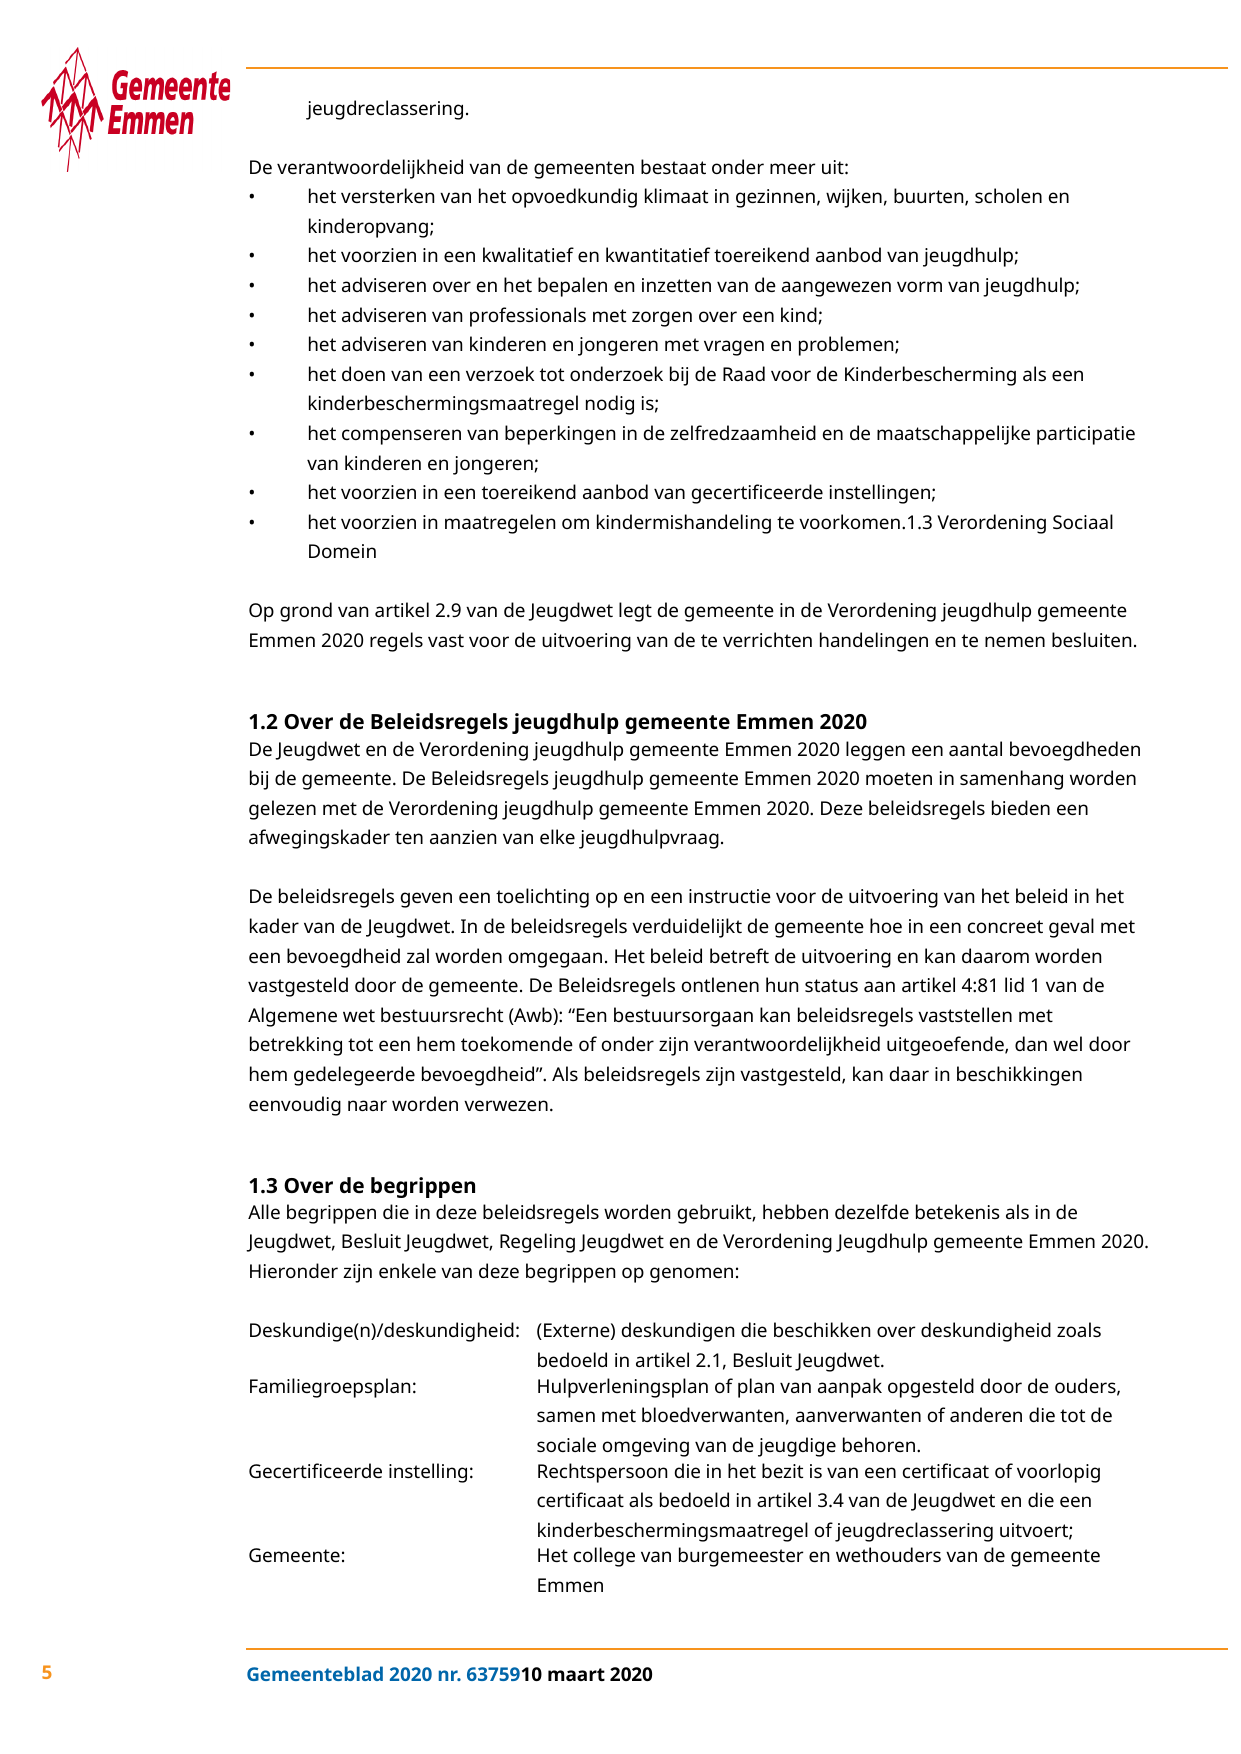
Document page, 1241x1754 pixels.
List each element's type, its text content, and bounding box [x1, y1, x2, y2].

list het voorzien in maatregelen om kindermishandeling te voorkomen.1.3 Verordening Sociaal Domein [248, 509, 1152, 564]
text De Jeugdwet en de Verordening jeugdhulp gemeente Emmen 2020 leggen een aantal bevoegdheden bij de gemeente. De Beleidsregels jeugdhulp gemeente Emmen 2020 moeten in samenhang worden gelezen met de Verordening jeugdhulp gemeente Emmen 2020. Deze beleidsregels bieden een afwegingskader ten aanzien van elke jeugdhulpvraag. [248, 736, 1152, 850]
list het versterken van het opvoedkundig klimaat in gezinnen, wijken, buurten, scholen en kinderopvang; [248, 183, 1152, 239]
text 1.3 Over de begrippen [248, 1171, 1152, 1199]
table_cell Gecertificeerde instelling: [248, 1458, 536, 1543]
text Op grond van artikel 2.9 van de Jeugdwet legt de gemeente in de Verordening jeugdhulp gemeente Emmen 2020 regels vast voor de uitvoering van de te verrichten handelingen en te nemen besluiten. [248, 598, 1152, 653]
text De verantwoordelijkheid van de gemeenten bestaat onder meer uit: [248, 154, 1152, 180]
text Alle begrippen die in deze beleidsregels worden gebruikt, hebben dezelfde betekenis als in de Jeugdwet, Besluit Jeugdwet, Regeling Jeugdwet en de Verordening Jeugdhulp gemeente Emmen 2020. Hieronder zijn enkele van deze begrippen op genomen: [248, 1199, 1152, 1284]
list het adviseren over en het bepalen en inzetten van de aangewezen vorm van jeugdhulp; [248, 272, 1152, 298]
list het voorzien in een toereikend aanbod van gecertificeerde instellingen; [248, 479, 1152, 505]
table_cell Rechtspersoon die in het bezit is van een certificaat of voorlopig certificaat als bedoeld in artikel 3.4 van de Jeugdwet en die een kinderbeschermingsmaatregel of jeugdreclassering uitvoert; [536, 1458, 1152, 1543]
table_cell Familiegroepsplan: [248, 1373, 536, 1458]
list het voorzien in een kwalitatief en kwantitatief toereikend aanbod van jeugdhulp; [248, 243, 1152, 268]
list het compenseren van beperkingen in de zelfredzaamheid en de maatschappelijke participatie van kinderen en jongeren; [248, 420, 1152, 476]
table_cell Hulpverleningsplan of plan van aanpak opgesteld door de ouders, samen met bloedverwanten, aanverwanten of anderen die tot de sociale omgeving van de jeugdige behoren. [536, 1373, 1152, 1458]
list het doen van een verzoek tot onderzoek bij de Raad voor de Kinderbescherming als een kinderbeschermingsmaatregel nodig is; [248, 361, 1152, 416]
text 1.2 Over de Beleidsregels jeugdhulp gemeente Emmen 2020 [248, 707, 1152, 736]
list jeugdreclassering. [248, 95, 1152, 121]
picture [41, 47, 231, 172]
table_cell Het college van burgemeester en wethouders van de gemeente Emmen [536, 1543, 1152, 1598]
table_header Deskundige(n)/deskundigheid: [248, 1318, 536, 1373]
list het adviseren van kinderen en jongeren met vragen en problemen; [248, 331, 1152, 357]
table_header (Externe) deskundigen die beschikken over deskundigheid zoals bedoeld in artikel 2.1, Besluit Jeugdwet. [536, 1318, 1152, 1373]
table_cell Gemeente: [248, 1543, 536, 1598]
text De beleidsregels geven een toelichting op en een instructie voor de uitvoering van het beleid in het kader van de Jeugdwet. In de beleidsregels verduidelijkt de gemeente hoe in een concreet geval met een bevoegdheid zal worden omgegaan. Het beleid betreft de uitvoering en kan daarom worden vastgesteld door de gemeente. De Beleidsregels ontlenen hun status aan artikel 4:81 lid 1 van de Algemene wet bestuursrecht (Awb): “Een bestuursorgaan kan beleidsregels vaststellen met betrekking tot een hem toekomende of onder zijn verantwoordelijkheid uitgeoefende, dan wel door hem gedelegeerde bevoegdheid”. Als beleidsregels zijn vastgesteld, kan daar in beschikkingen eenvoudig naar worden verwezen. [248, 884, 1152, 1116]
list het adviseren van professionals met zorgen over een kind; [248, 302, 1152, 328]
